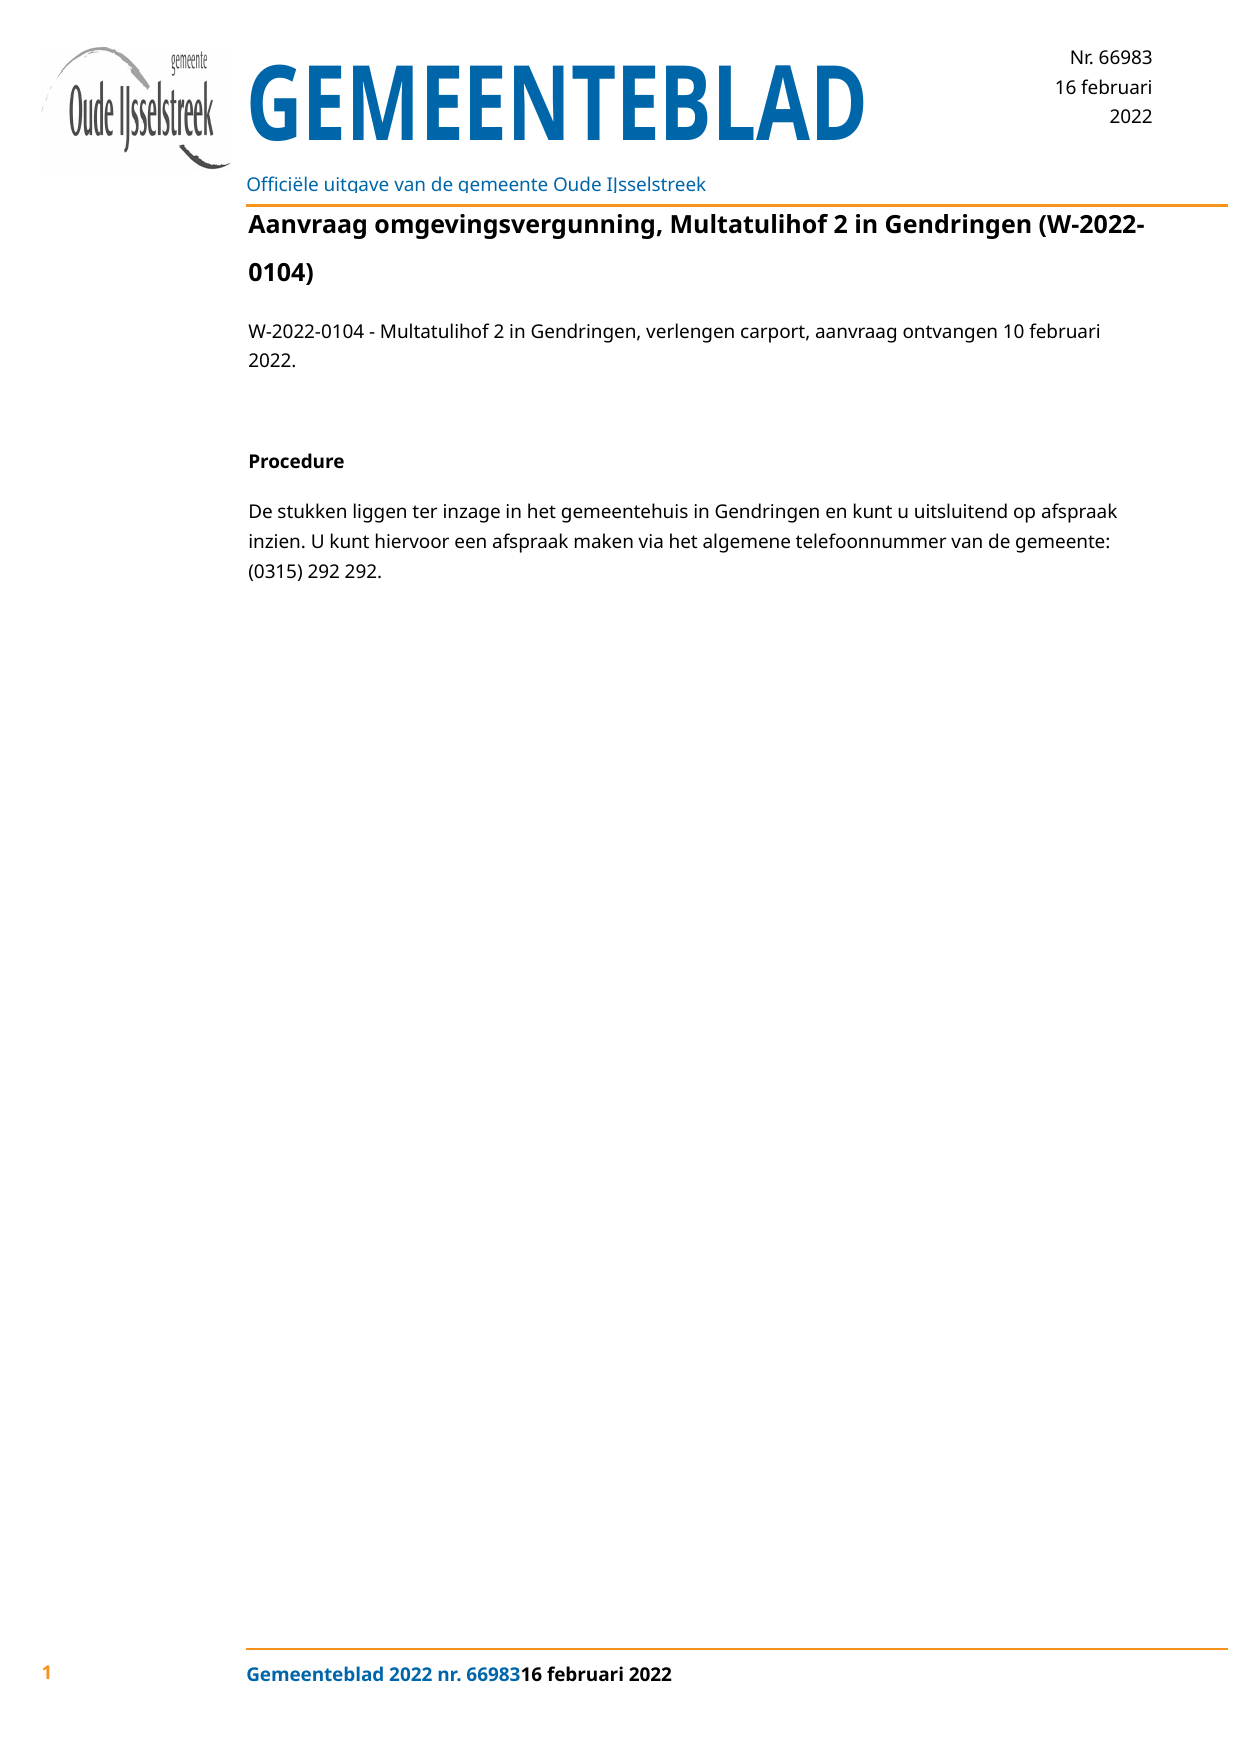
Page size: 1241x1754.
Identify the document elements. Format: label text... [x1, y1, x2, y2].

text Procedure [248, 448, 1152, 474]
text Aanvraag omgevingsvergunning, Multatulihof 2 in Gendringen (W-2022-0104) [248, 207, 1152, 288]
text De stukken liggen ter inzage in het gemeentehuis in Gendringen en kunt u uitsluitend op afspraak inzien. U kunt hiervoor een afspraak maken via het algemene telefoonnummer van de gemeente: (0315) 292 292. [248, 499, 1152, 584]
picture [41, 47, 231, 172]
text W-2022-0104 - Multatulihof 2 in Gendringen, verlengen carport, aanvraag ontvangen 10 februari 2022. [248, 318, 1152, 373]
